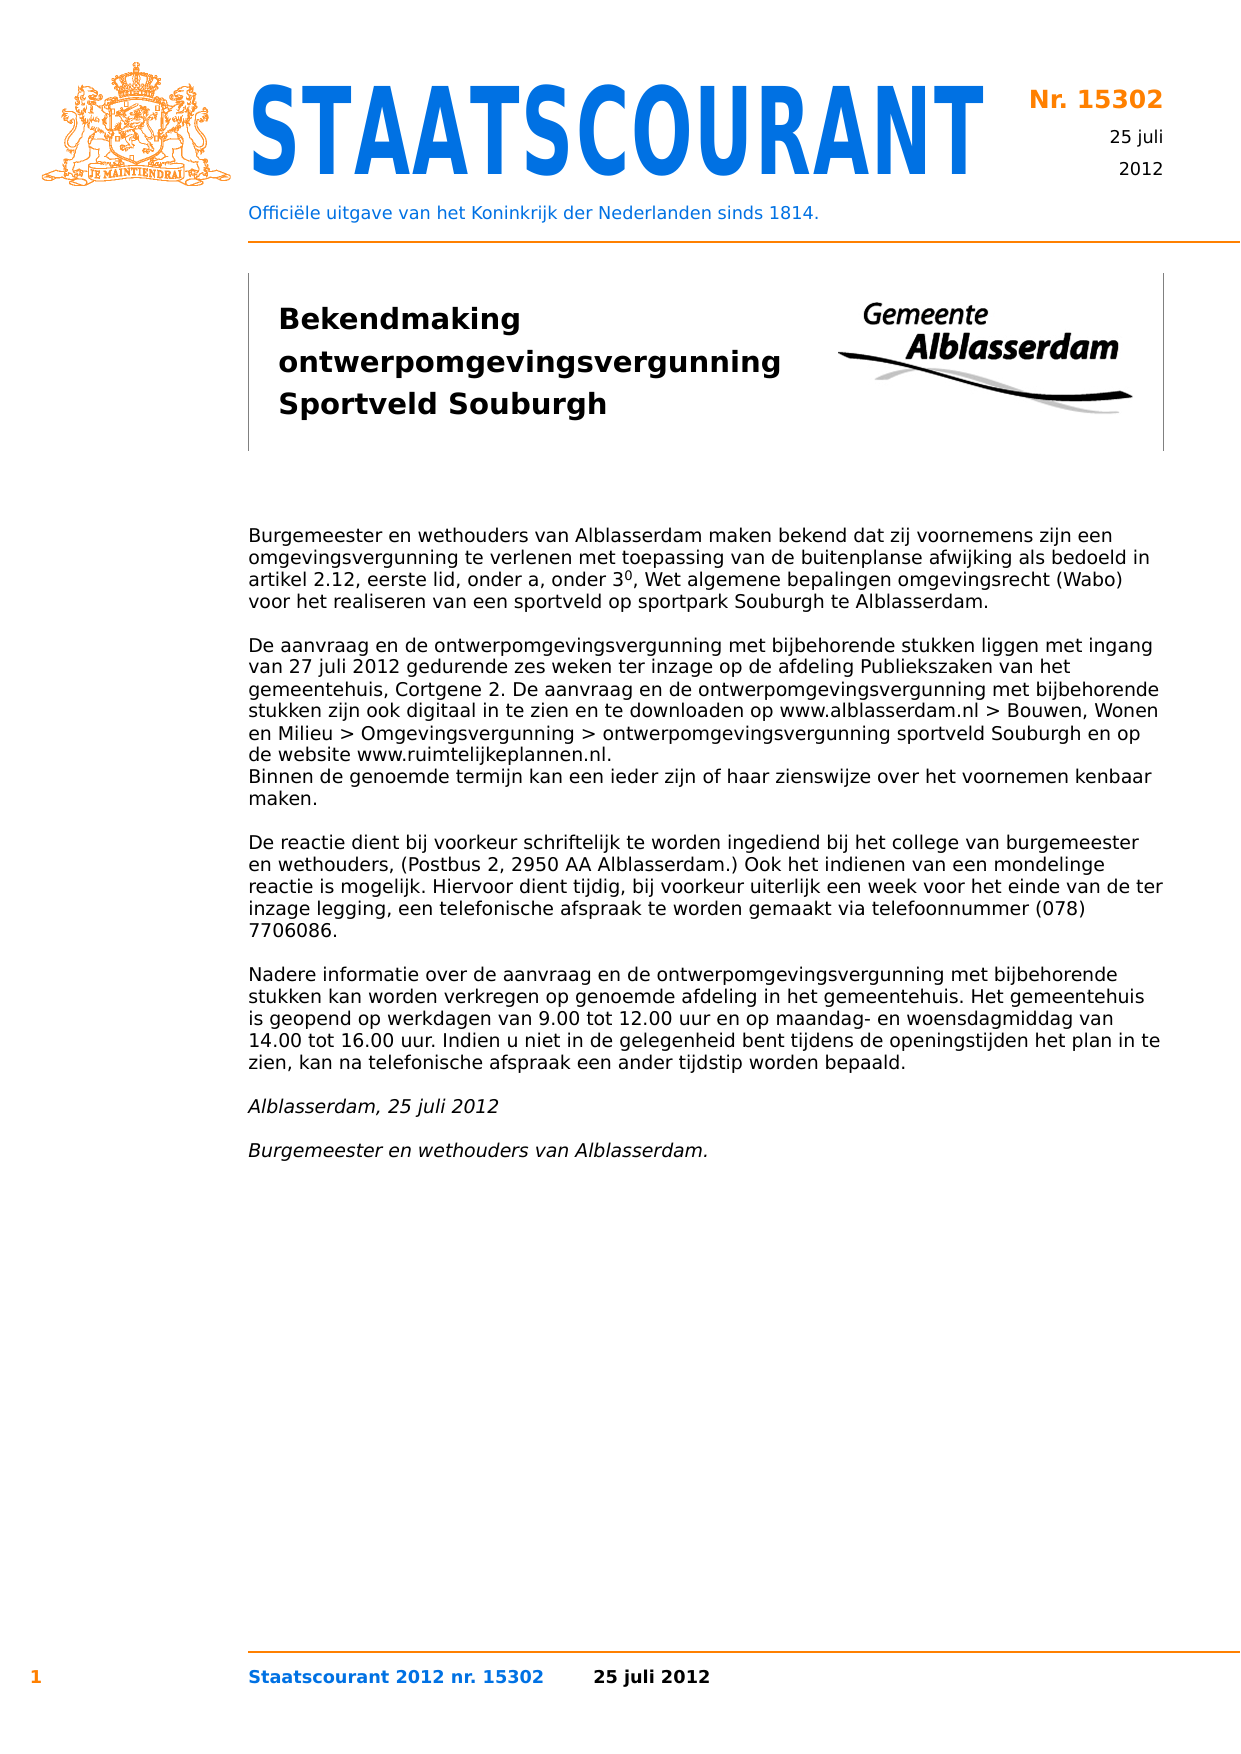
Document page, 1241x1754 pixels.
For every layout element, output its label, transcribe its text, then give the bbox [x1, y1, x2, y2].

text Burgemeester en wethouders van Alblasserdam maken bekend dat zij voornemens zijn een omgevingsvergunning te verlenen met toepassing van de buitenplanse afwijking als bedoeld in artikel 2.12, eerste lid, onder a, onder 30, Wet algemene bepalingen omgevingsrecht (Wabo) voor het realiseren van een sportveld op sportpark Souburgh te Alblasserdam. [248, 525, 1163, 613]
text De reactie dient bij voorkeur schriftelijk te worden ingediend bij het college van burgemeester en wethouders, (Postbus 2, 2950 AA Alblasserdam.) Ook het indienen van een mondelinge reactie is mogelijk. Hiervoor dient tijdig, bij voorkeur uiterlijk een week voor het einde van de ter inzage legging, een telefonische afspraak te worden gemaakt via telefoonnummer (078) 7706086. [248, 832, 1163, 942]
table_header STAATSCOURANT [248, 62, 998, 203]
table_cell 25 juli [998, 121, 1240, 153]
text Burgemeester en wethouders van Alblasserdam. [248, 1139, 1163, 1162]
picture [41, 62, 231, 186]
table_cell Officiële uitgave van het Koninkrijk der Nederlanden sinds 1814. [248, 203, 1240, 241]
text Nadere informatie over de aanvraag en de ontwerpomgevingsvergunning met bijbehorende stukken kan worden verkregen op genoemde afdeling in het gemeentehuis. Het gemeentehuis is geopend op werkdagen van 9.00 tot 12.00 uur en op maandag- en woensdagmiddag van 14.00 tot 16.00 uur. Indien u niet in de gelegenheid bent tijdens de openingstijden het plan in te zien, kan na telefonische afspraak een ander tijdstip worden bepaald. [248, 964, 1163, 1074]
picture [838, 302, 1134, 415]
table_header [25, 62, 248, 241]
text Binnen de genoemde termijn kan een ieder zijn of haar zienswijze over het voornemen kenbaar maken. [248, 766, 1163, 810]
text De aanvraag en de ontwerpomgevingsvergunning met bijbehorende stukken liggen met ingang van 27 juli 2012 gedurende zes weken ter inzage op de afdeling Publiekszaken van het gemeentehuis, Cortgene 2. De aanvraag en de ontwerpomgevingsvergunning met bijbehorende stukken zijn ook digitaal in te zien en te downloaden op www.alblasserdam.nl > Bouwen, Wonen en Milieu > Omgevingsvergunning > ontwerpomgevingsvergunning sportveld Souburgh en op de website www.ruimtelijkeplannen.nl. [248, 634, 1163, 766]
table_header Nr. 15302 [998, 62, 1240, 121]
text Alblasserdam, 25 juli 2012 [248, 1096, 1163, 1118]
table_cell 2012 [998, 153, 1240, 203]
subtitle Bekendmaking ontwerpomgevingsvergunning Sportveld Souburgh [249, 273, 1163, 451]
